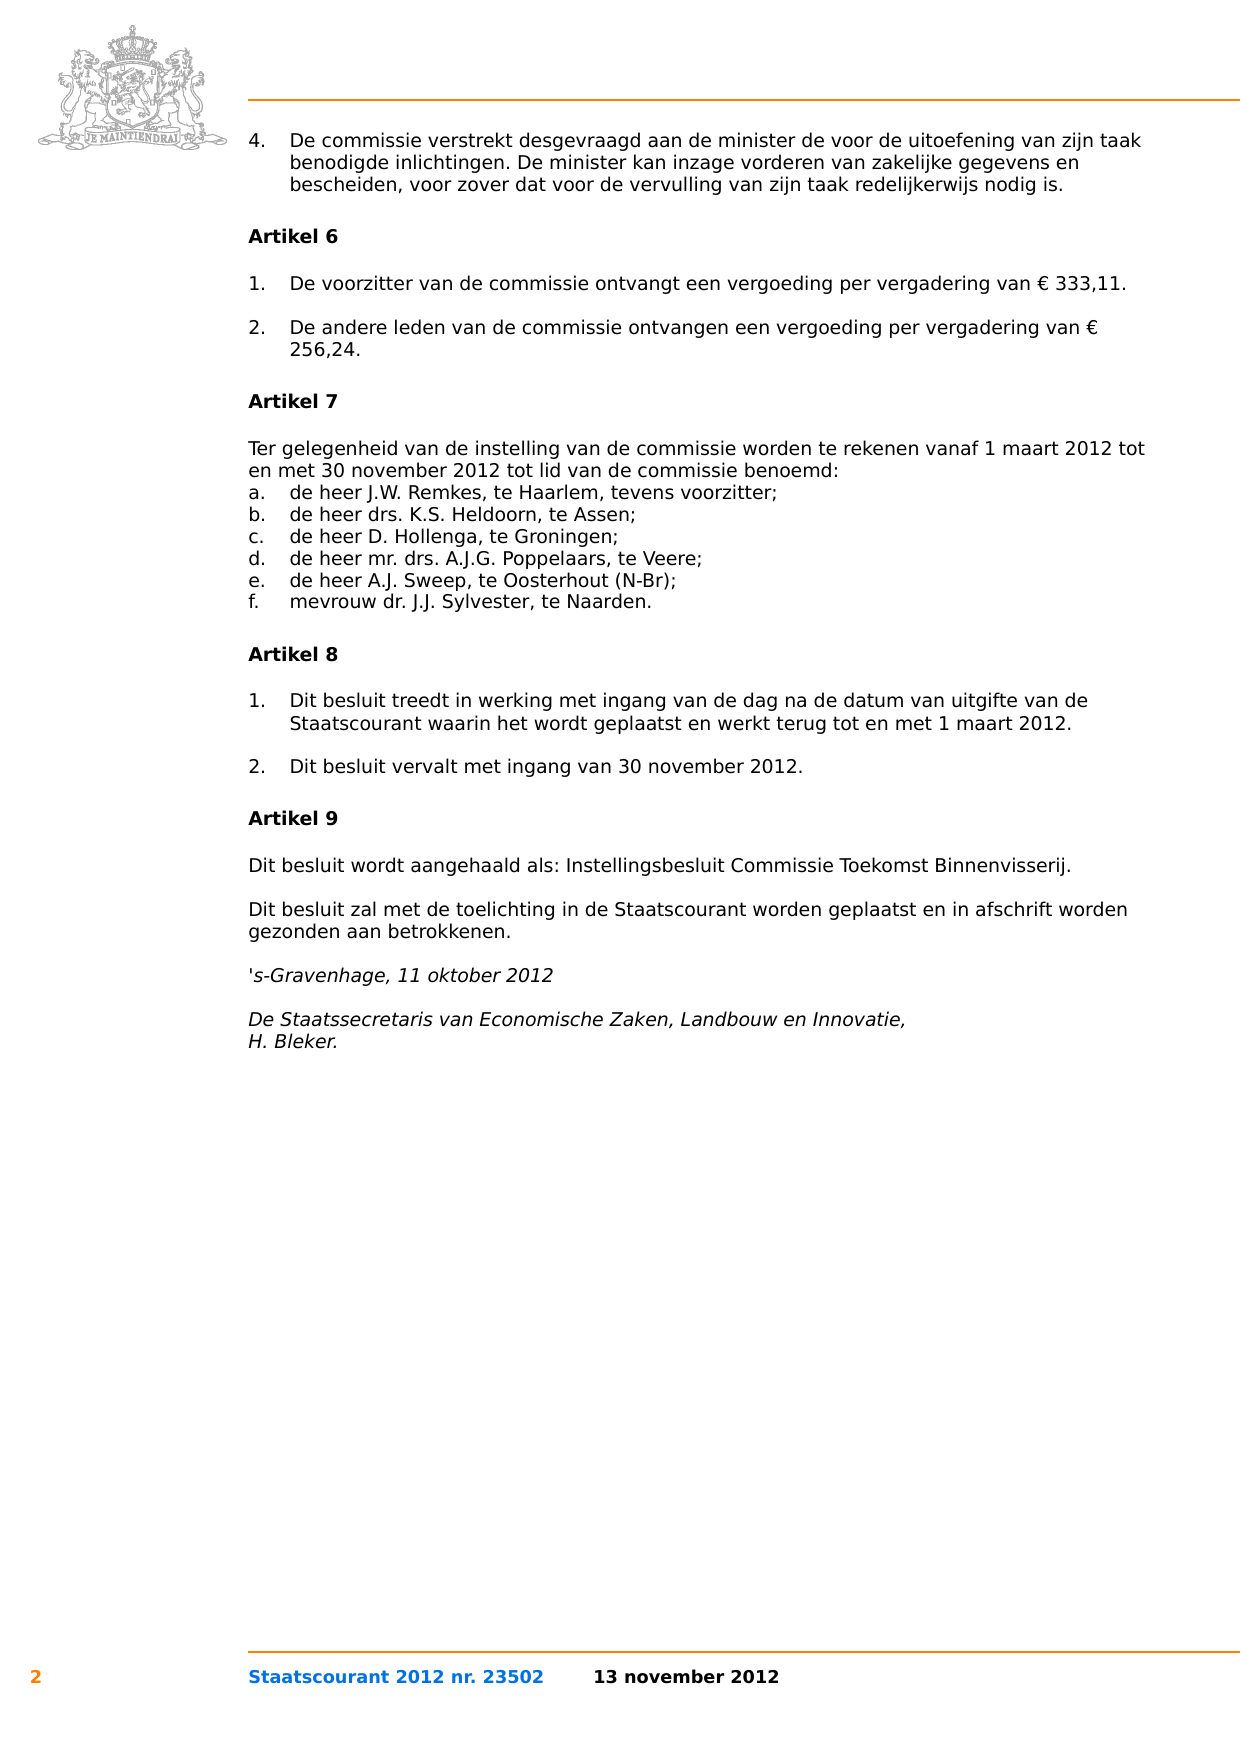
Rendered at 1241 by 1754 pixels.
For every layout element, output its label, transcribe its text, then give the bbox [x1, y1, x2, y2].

text c. de heer D. Hollenga, te Groningen; [248, 526, 1163, 547]
picture [38, 25, 227, 150]
text b. de heer drs. K.S. Heldoorn, te Assen; [248, 503, 1163, 526]
text 1. De voorzitter van de commissie ontvangt een vergoeding per vergadering van € 333,11. [248, 273, 1163, 295]
text Dit besluit zal met de toelichting in de Staatscourant worden geplaatst en in afschrift worden gezonden aan betrokkenen. [248, 899, 1163, 943]
text 2. De andere leden van de commissie ontvangen een vergoeding per vergadering van € 256,24. [248, 317, 1163, 361]
text Ter gelegenheid van de instelling van de commissie worden te rekenen vanaf 1 maart 2012 tot en met 30 november 2012 tot lid van de commissie benoemd: [248, 438, 1163, 482]
text 4. De commissie verstrekt desgevraagd aan de minister de voor de uitoefening van zijn taak benodigde inlichtingen. De minister kan inzage vorderen van zakelijke gegevens en bescheiden, voor zover dat voor de vervulling van zijn taak redelijkerwijs nodig is. [248, 130, 1163, 196]
subtitle Artikel 7 [248, 391, 1163, 413]
text e. de heer A.J. Sweep, te Oosterhout (N-Br); [248, 569, 1163, 591]
subtitle Artikel 8 [248, 643, 1163, 665]
subtitle Artikel 9 [248, 808, 1163, 830]
text De Staatssecretaris van Economische Zaken, Landbouw en Innovatie, H. Bleker. [248, 1009, 1163, 1053]
text 2. Dit besluit vervalt met ingang van 30 november 2012. [248, 756, 1163, 778]
text 's-Gravenhage, 11 oktober 2012 [248, 965, 1163, 987]
text 1. Dit besluit treedt in werking met ingang van de dag na de datum van uitgifte van de Staatscourant waarin het wordt geplaatst en werkt terug tot en met 1 maart 2012. [248, 690, 1163, 734]
text Dit besluit wordt aangehaald als: Instellingsbesluit Commissie Toekomst Binnenvisserij. [248, 855, 1163, 877]
subtitle Artikel 6 [248, 226, 1163, 248]
text a. de heer J.W. Remkes, te Haarlem, tevens voorzitter; [248, 482, 1163, 503]
text f. mevrouw dr. J.J. Sylvester, te Naarden. [248, 591, 1163, 613]
text d. de heer mr. drs. A.J.G. Poppelaars, te Veere; [248, 547, 1163, 569]
